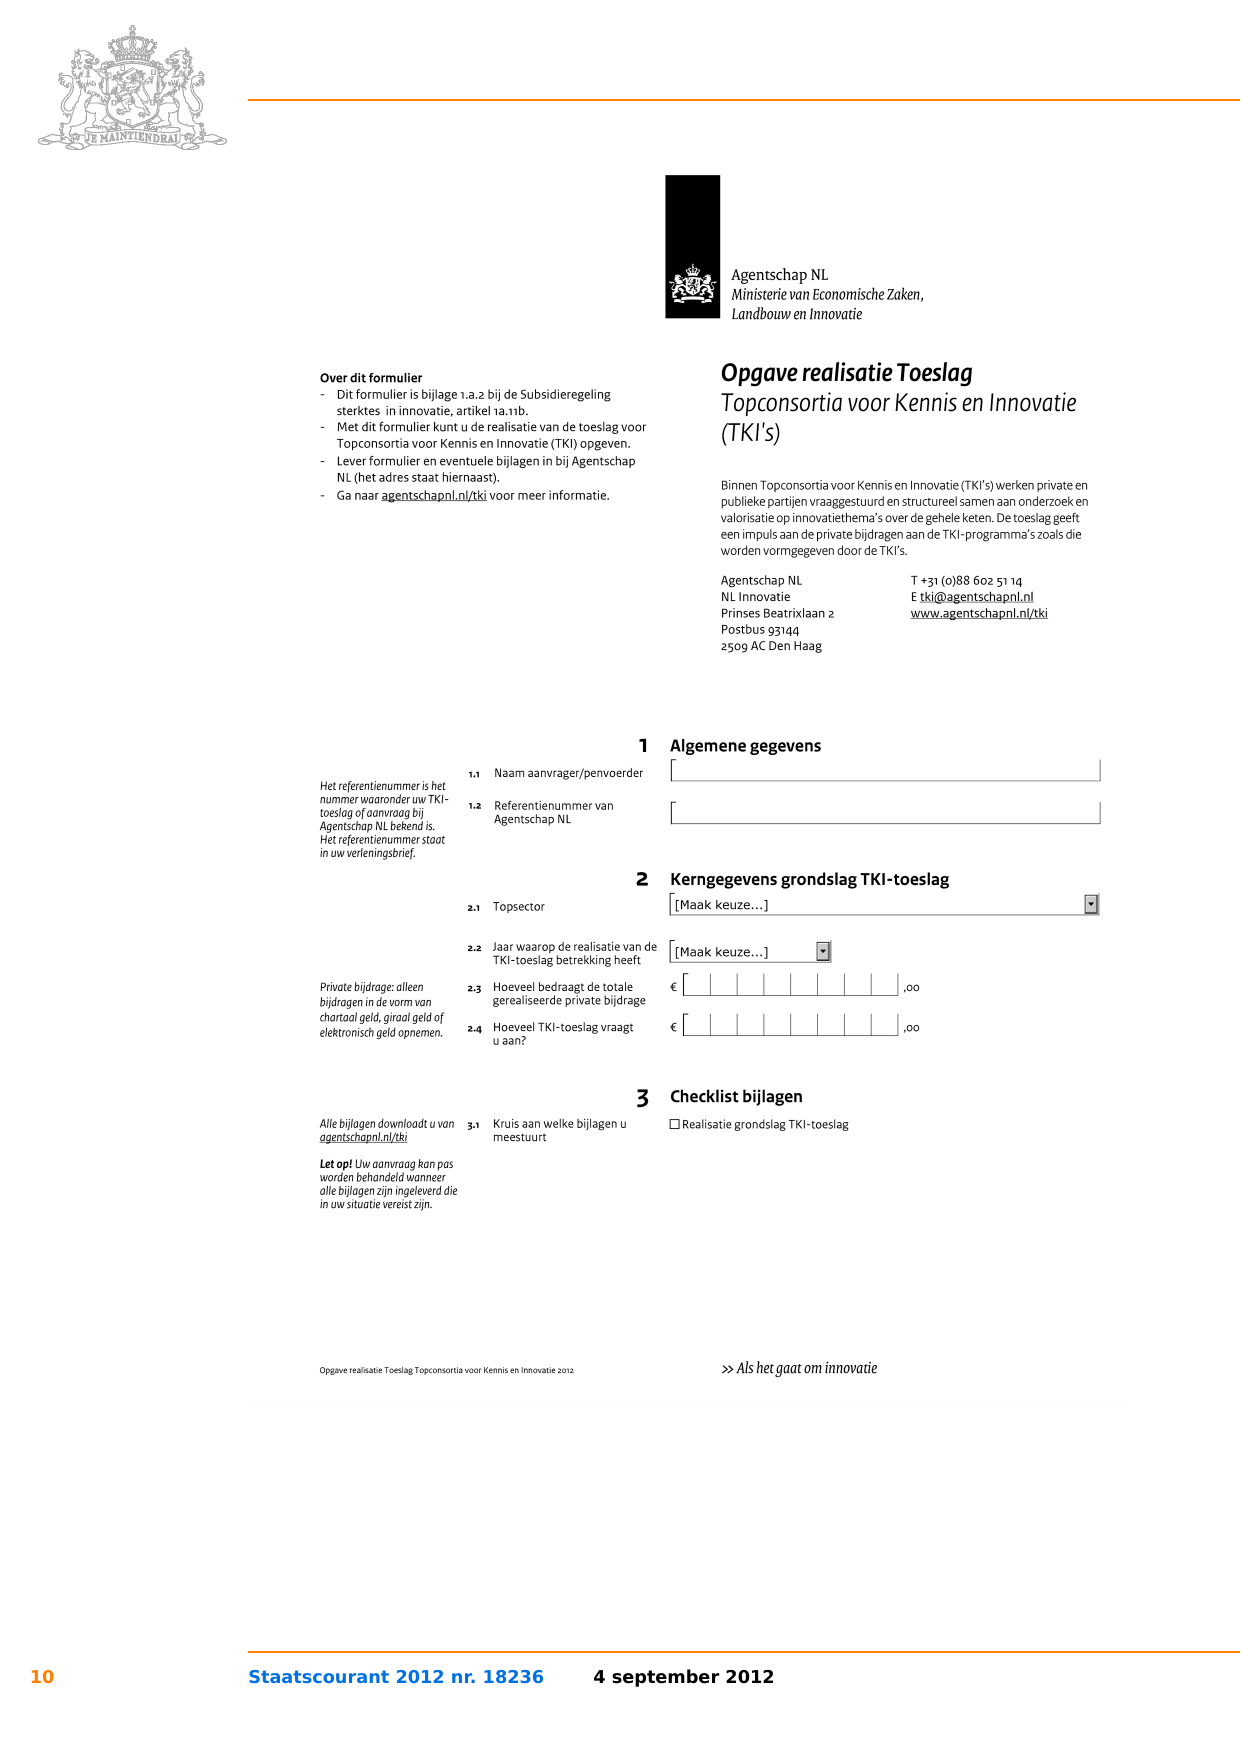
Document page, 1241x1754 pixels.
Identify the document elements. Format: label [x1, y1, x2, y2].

picture [38, 25, 227, 150]
picture [248, 155, 1134, 1407]
